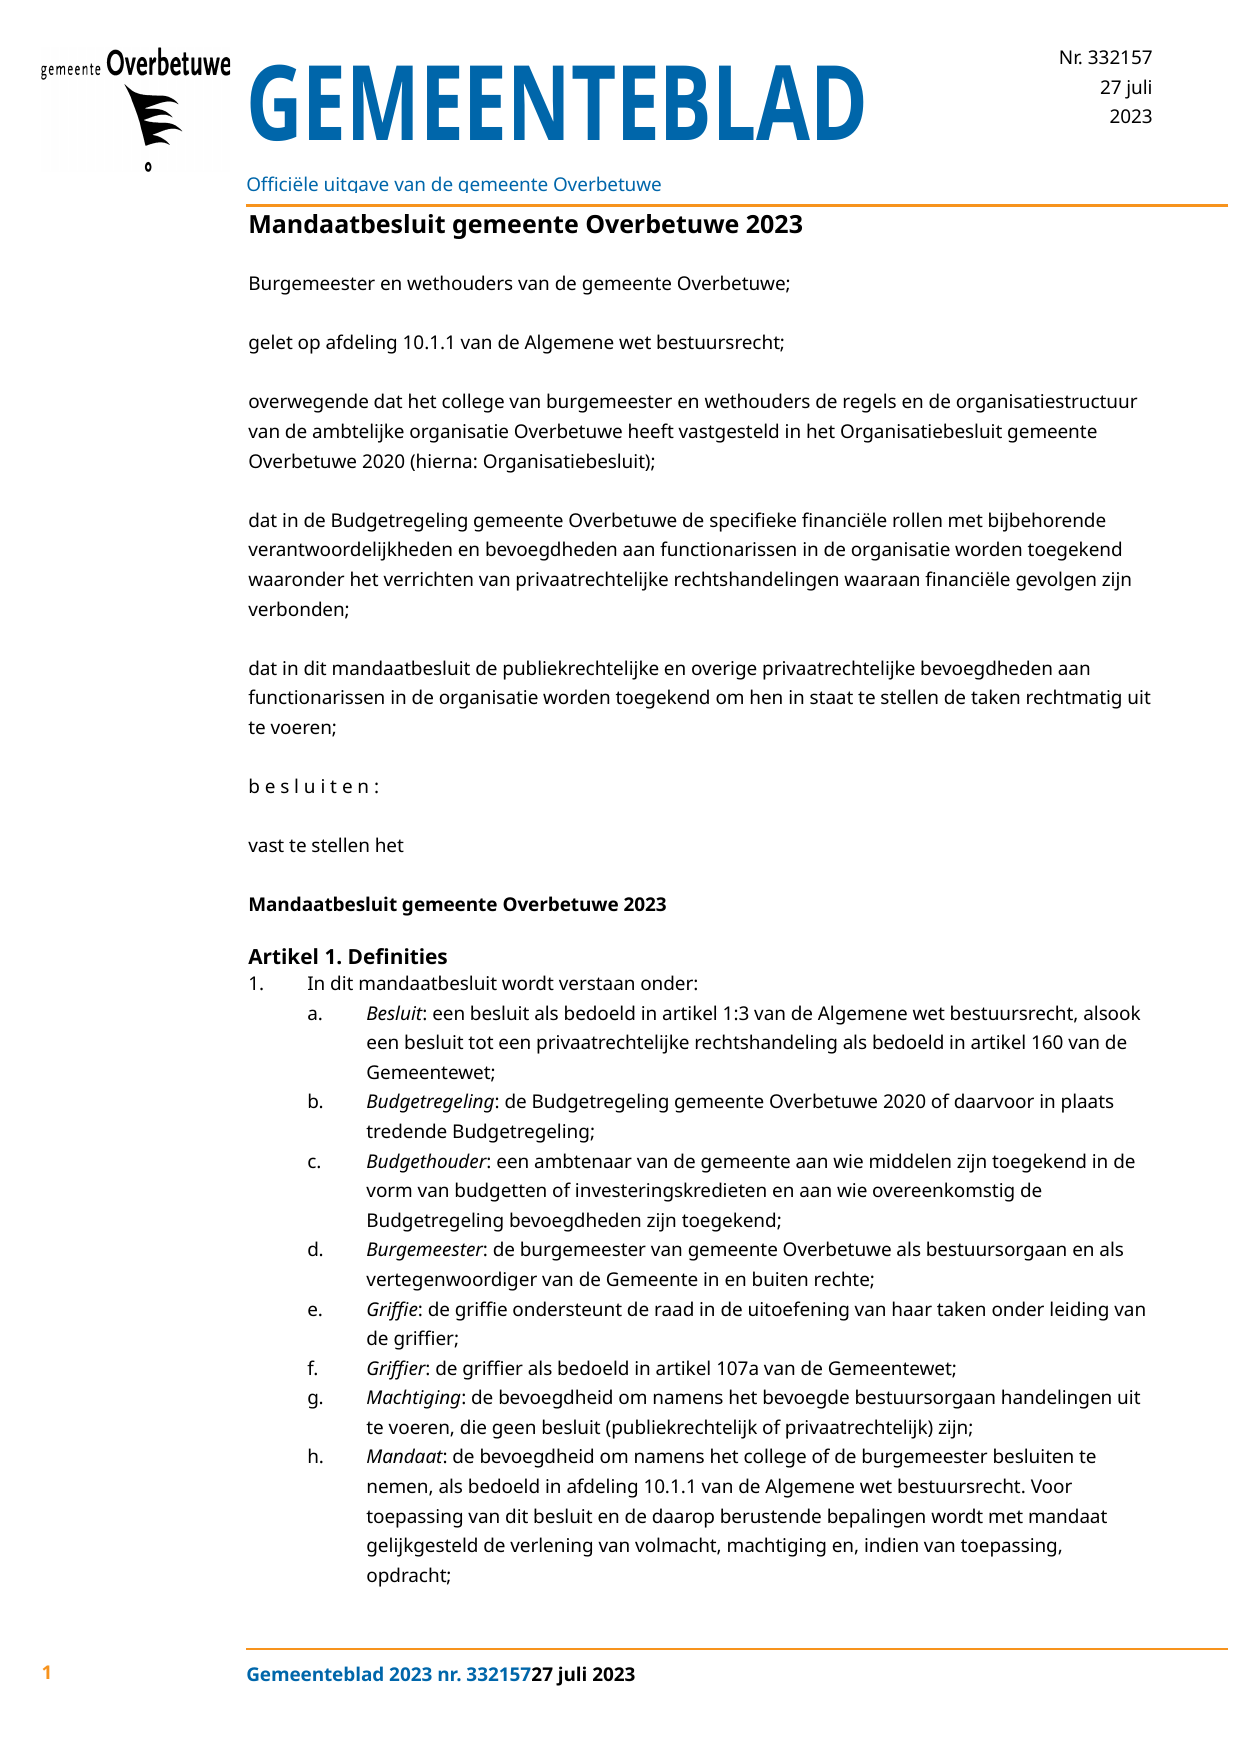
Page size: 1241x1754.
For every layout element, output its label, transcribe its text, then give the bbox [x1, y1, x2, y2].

text vast te stellen het [248, 832, 1152, 858]
text dat in de Budgetregeling gemeente Overbetuwe de specifieke financiële rollen met bijbehorende verantwoordelijkheden en bevoegdheden aan functionarissen in de organisatie worden toegekend waaronder het verrichten van privaatrechtelijke rechtshandelingen waaraan financiële gevolgen zijn verbonden; [248, 507, 1152, 621]
list Machtiging: de bevoegdheid om namens het bevoegde bestuursorgaan handelingen uit te voeren, die geen besluit (publiekrechtelijk of privaatrechtelijk) zijn; [307, 1384, 1152, 1440]
list Budgethouder: een ambtenaar van de gemeente aan wie middelen zijn toegekend in de vorm van budgetten of investeringskredieten en aan wie overeenkomstig de Budgetregeling bevoegdheden zijn toegekend; [307, 1148, 1152, 1233]
list Besluit: een besluit als bedoeld in artikel 1:3 van de Algemene wet bestuursrecht, alsook een besluit tot een privaatrechtelijke rechtshandeling als bedoeld in artikel 160 van de Gemeentewet; [307, 1000, 1152, 1085]
picture [41, 47, 231, 172]
list Burgemeester: de burgemeester van gemeente Overbetuwe als bestuursorgaan en als vertegenwoordiger van de Gemeente in en buiten rechte; [307, 1237, 1152, 1292]
text Mandaatbesluit gemeente Overbetuwe 2023 [248, 892, 1152, 917]
text dat in dit mandaatbesluit de publiekrechtelijke en overige privaatrechtelijke bevoegdheden aan functionarissen in de organisatie worden toegekend om hen in staat te stellen de taken rechtmatig uit te voeren; [248, 655, 1152, 740]
list Griffier: de griffier als bedoeld in artikel 107a van de Gemeentewet; [307, 1355, 1152, 1381]
list Griffie: de griffie ondersteunt de raad in de uitoefening van haar taken onder leiding van de griffier; [307, 1296, 1152, 1351]
text overwegende dat het college van burgemeester en wethouders de regels en de organisatiestructuur van de ambtelijke organisatie Overbetuwe heeft vastgesteld in het Organisatiebesluit gemeente Overbetuwe 2020 (hierna: Organisatiebesluit); [248, 389, 1152, 473]
text Mandaatbesluit gemeente Overbetuwe 2023 [248, 207, 1152, 241]
text Artikel 1. Definities [248, 942, 1152, 970]
text Burgemeester en wethouders van de gemeente Overbetuwe; [248, 270, 1152, 296]
list In dit mandaatbesluit wordt verstaan onder: [248, 970, 1152, 996]
list Mandaat: de bevoegdheid om namens het college of de burgemeester besluiten te nemen, als bedoeld in afdeling 10.1.1 van de Algemene wet bestuursrecht. Voor toepassing van dit besluit en de daarop berustende bepalingen wordt met mandaat gelijkgesteld de verlening van volmacht, machtiging en, indien van toepassing, opdracht; [307, 1444, 1152, 1588]
list Budgetregeling: de Budgetregeling gemeente Overbetuwe 2020 of daarvoor in plaats tredende Budgetregeling; [307, 1089, 1152, 1144]
text gelet op afdeling 10.1.1 van de Algemene wet bestuursrecht; [248, 329, 1152, 355]
text b e s l u i t e n : [248, 773, 1152, 799]
